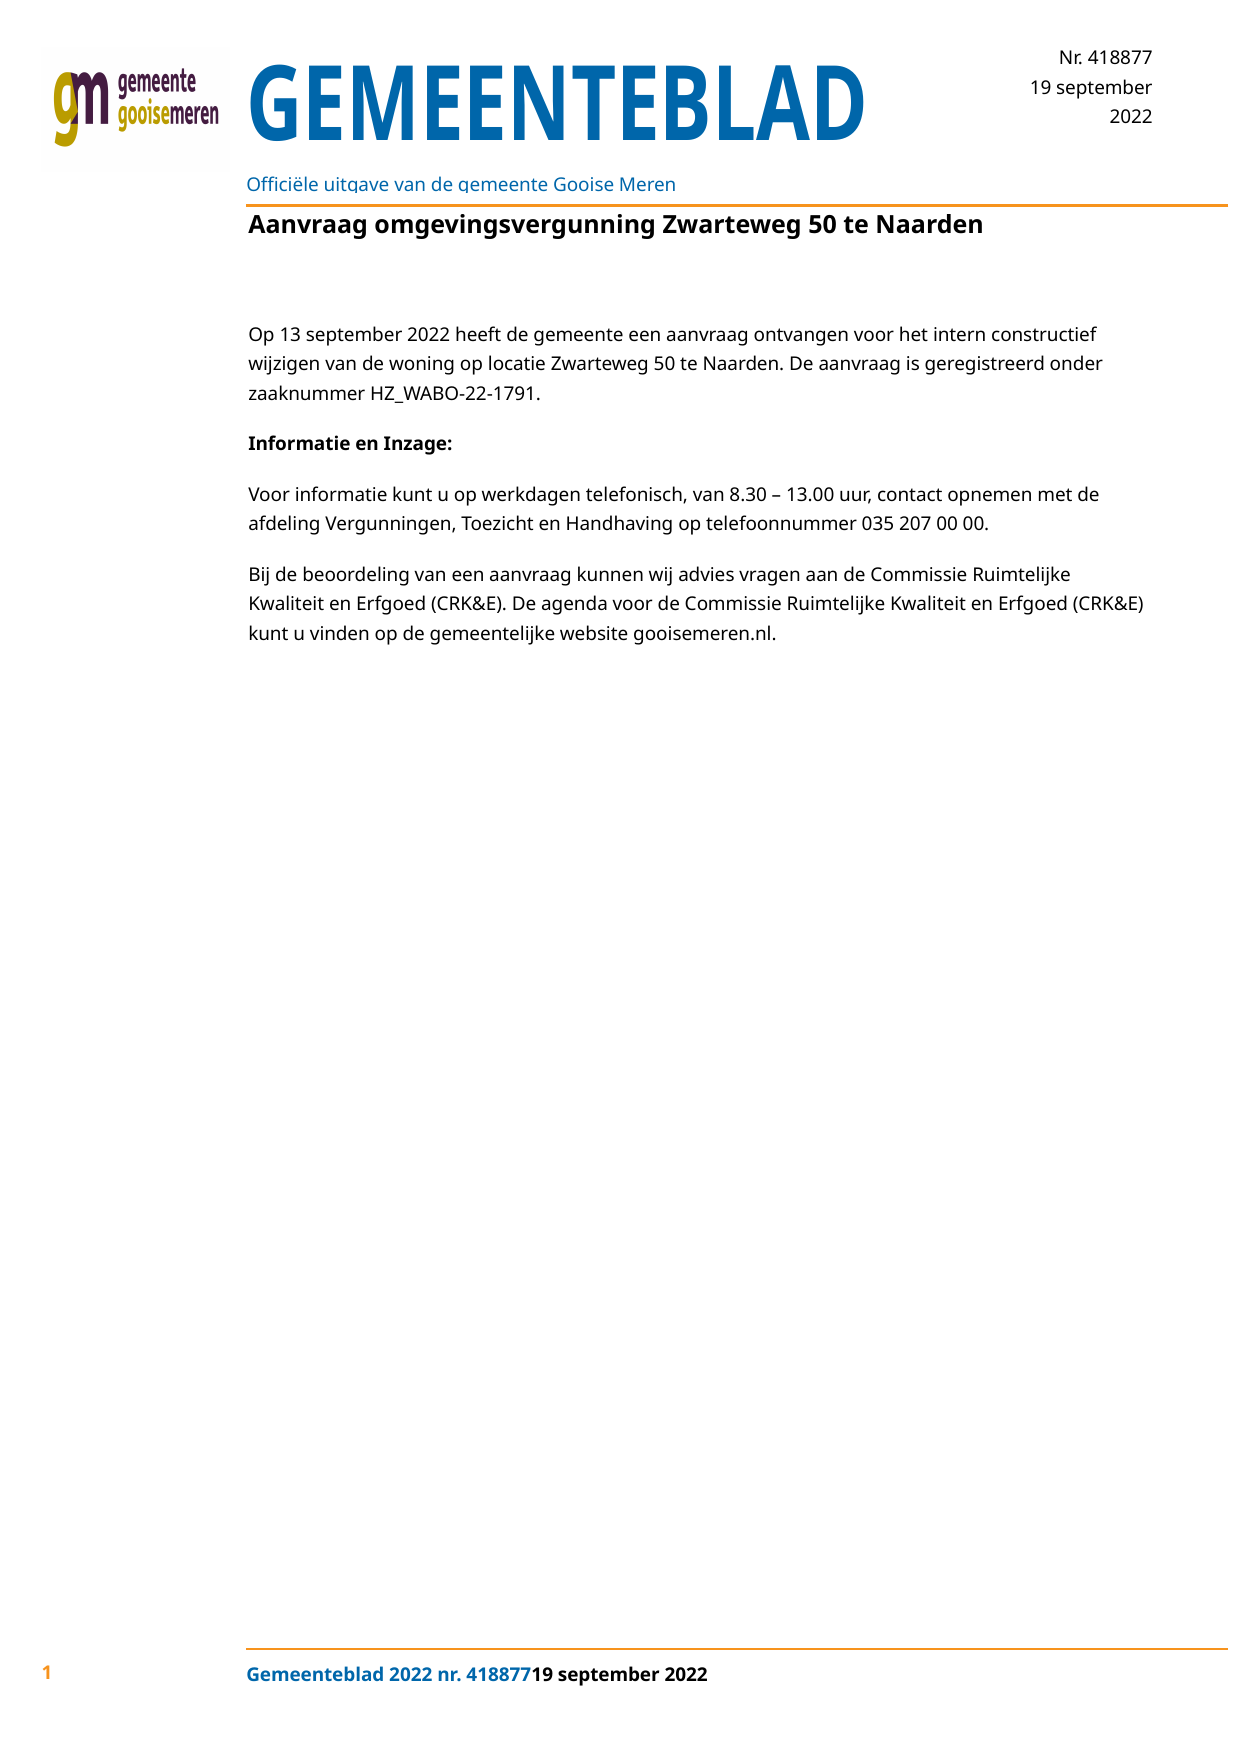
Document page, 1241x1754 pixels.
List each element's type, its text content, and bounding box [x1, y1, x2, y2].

text Bij de beoordeling van een aanvraag kunnen wij advies vragen aan de Commissie Ruimtelijke Kwaliteit en Erfgoed (CRK&E). De agenda voor de Commissie Ruimtelijke Kwaliteit en Erfgoed (CRK&E) kunt u vinden op de gemeentelijke website gooisemeren.nl. [248, 561, 1152, 646]
picture [41, 47, 231, 172]
text Aanvraag omgevingsvergunning Zwarteweg 50 te Naarden [248, 207, 1152, 241]
text Op 13 september 2022 heeft de gemeente een aanvraag ontvangen voor het intern constructief wijzigen van de woning op locatie Zwarteweg 50 te Naarden. De aanvraag is geregistreerd onder zaaknummer HZ_WABO-22-1791. [248, 321, 1152, 406]
text Voor informatie kunt u op werkdagen telefonisch, van 8.30 – 13.00 uur, contact opnemen met de afdeling Vergunningen, Toezicht en Handhaving op telefoonnummer 035 207 00 00. [248, 481, 1152, 536]
text Informatie en Inzage: [248, 430, 1152, 456]
